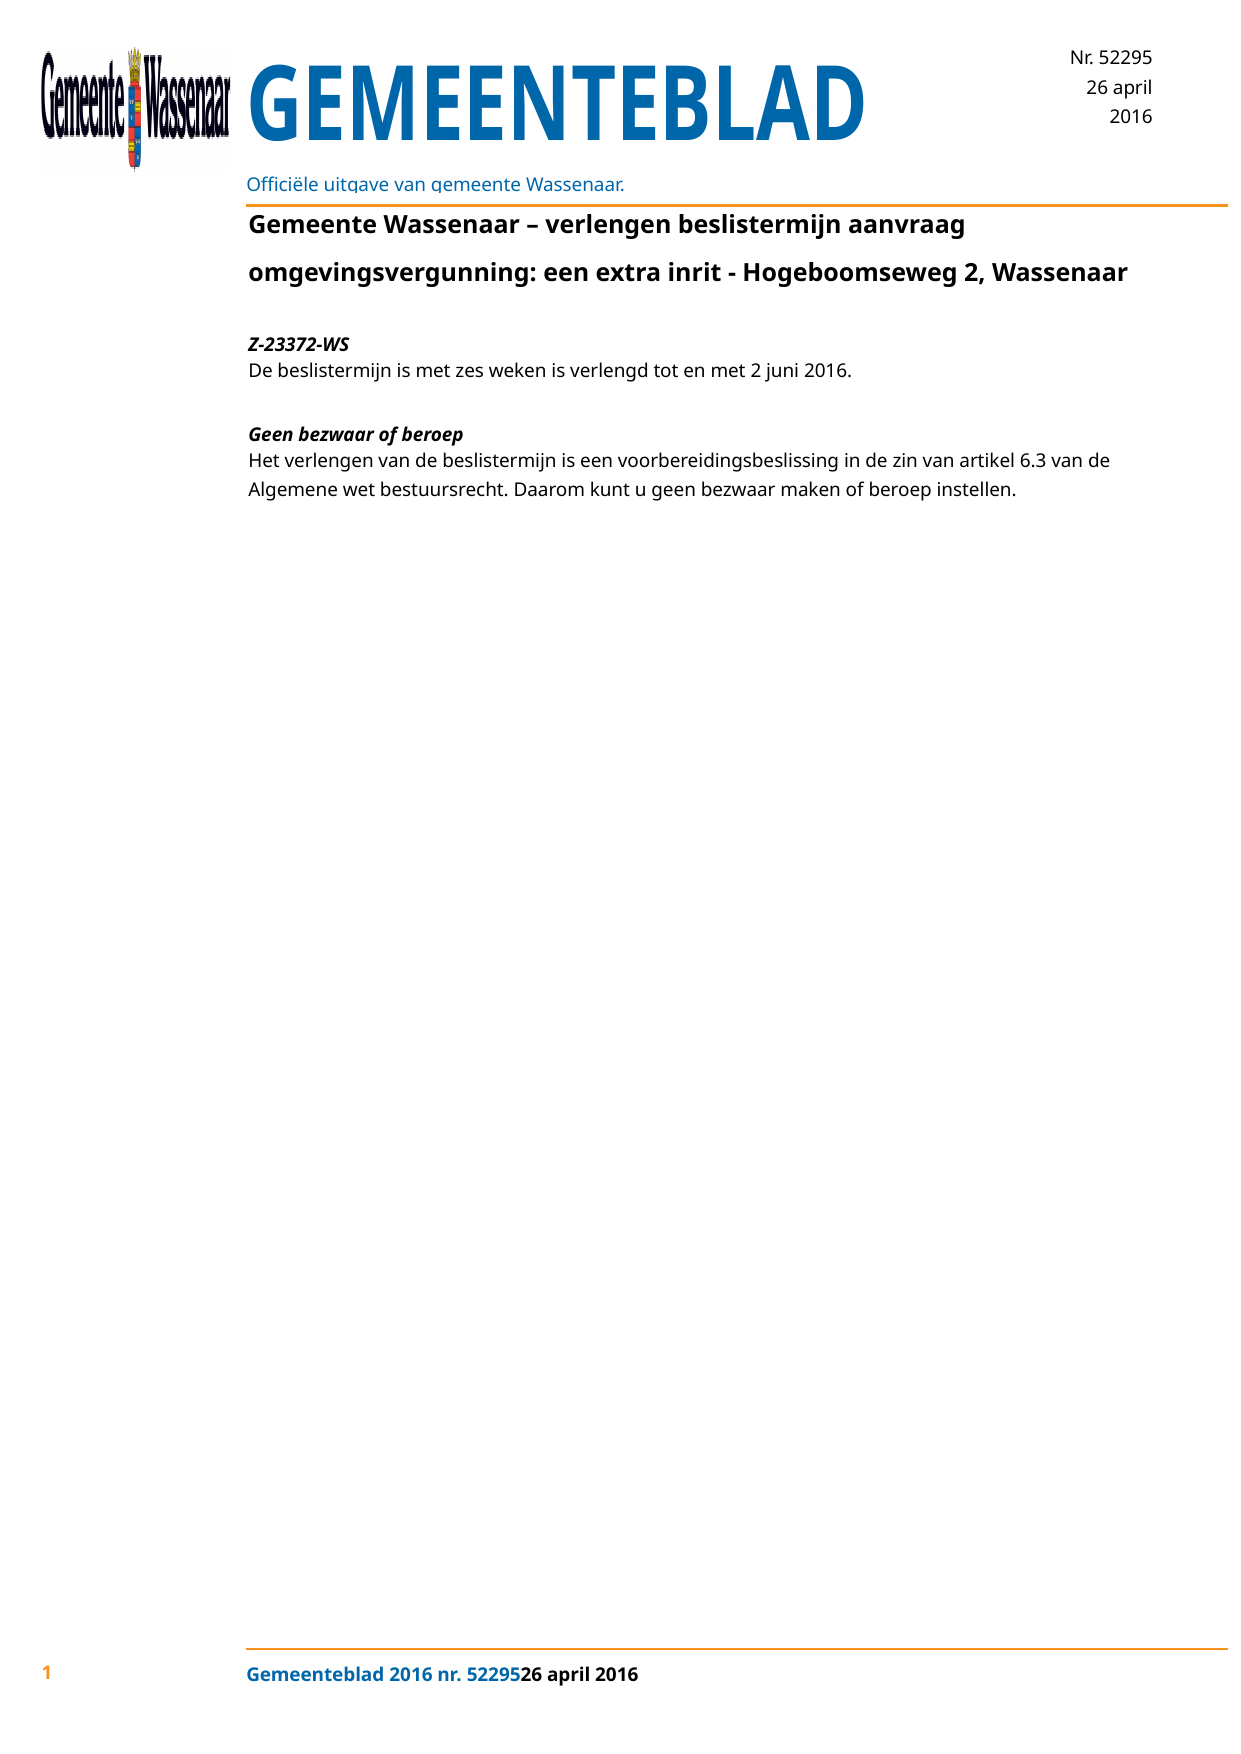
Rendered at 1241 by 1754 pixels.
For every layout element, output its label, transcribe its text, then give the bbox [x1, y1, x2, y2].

text Gemeente Wassenaar – verlengen beslistermijn aanvraag omgevingsvergunning: een extra inrit - Hogeboomseweg 2, Wassenaar [248, 207, 1152, 288]
text Z-23372-WS [248, 331, 1152, 357]
text De beslistermijn is met zes weken is verlengd tot en met 2 juni 2016. [248, 357, 1152, 383]
text Geen bezwaar of beroep [248, 421, 1152, 447]
text Het verlengen van de beslistermijn is een voorbereidingsbeslissing in de zin van artikel 6.3 van de Algemene wet bestuursrecht. Daarom kunt u geen bezwaar maken of beroep instellen. [248, 447, 1152, 502]
picture [41, 47, 231, 172]
